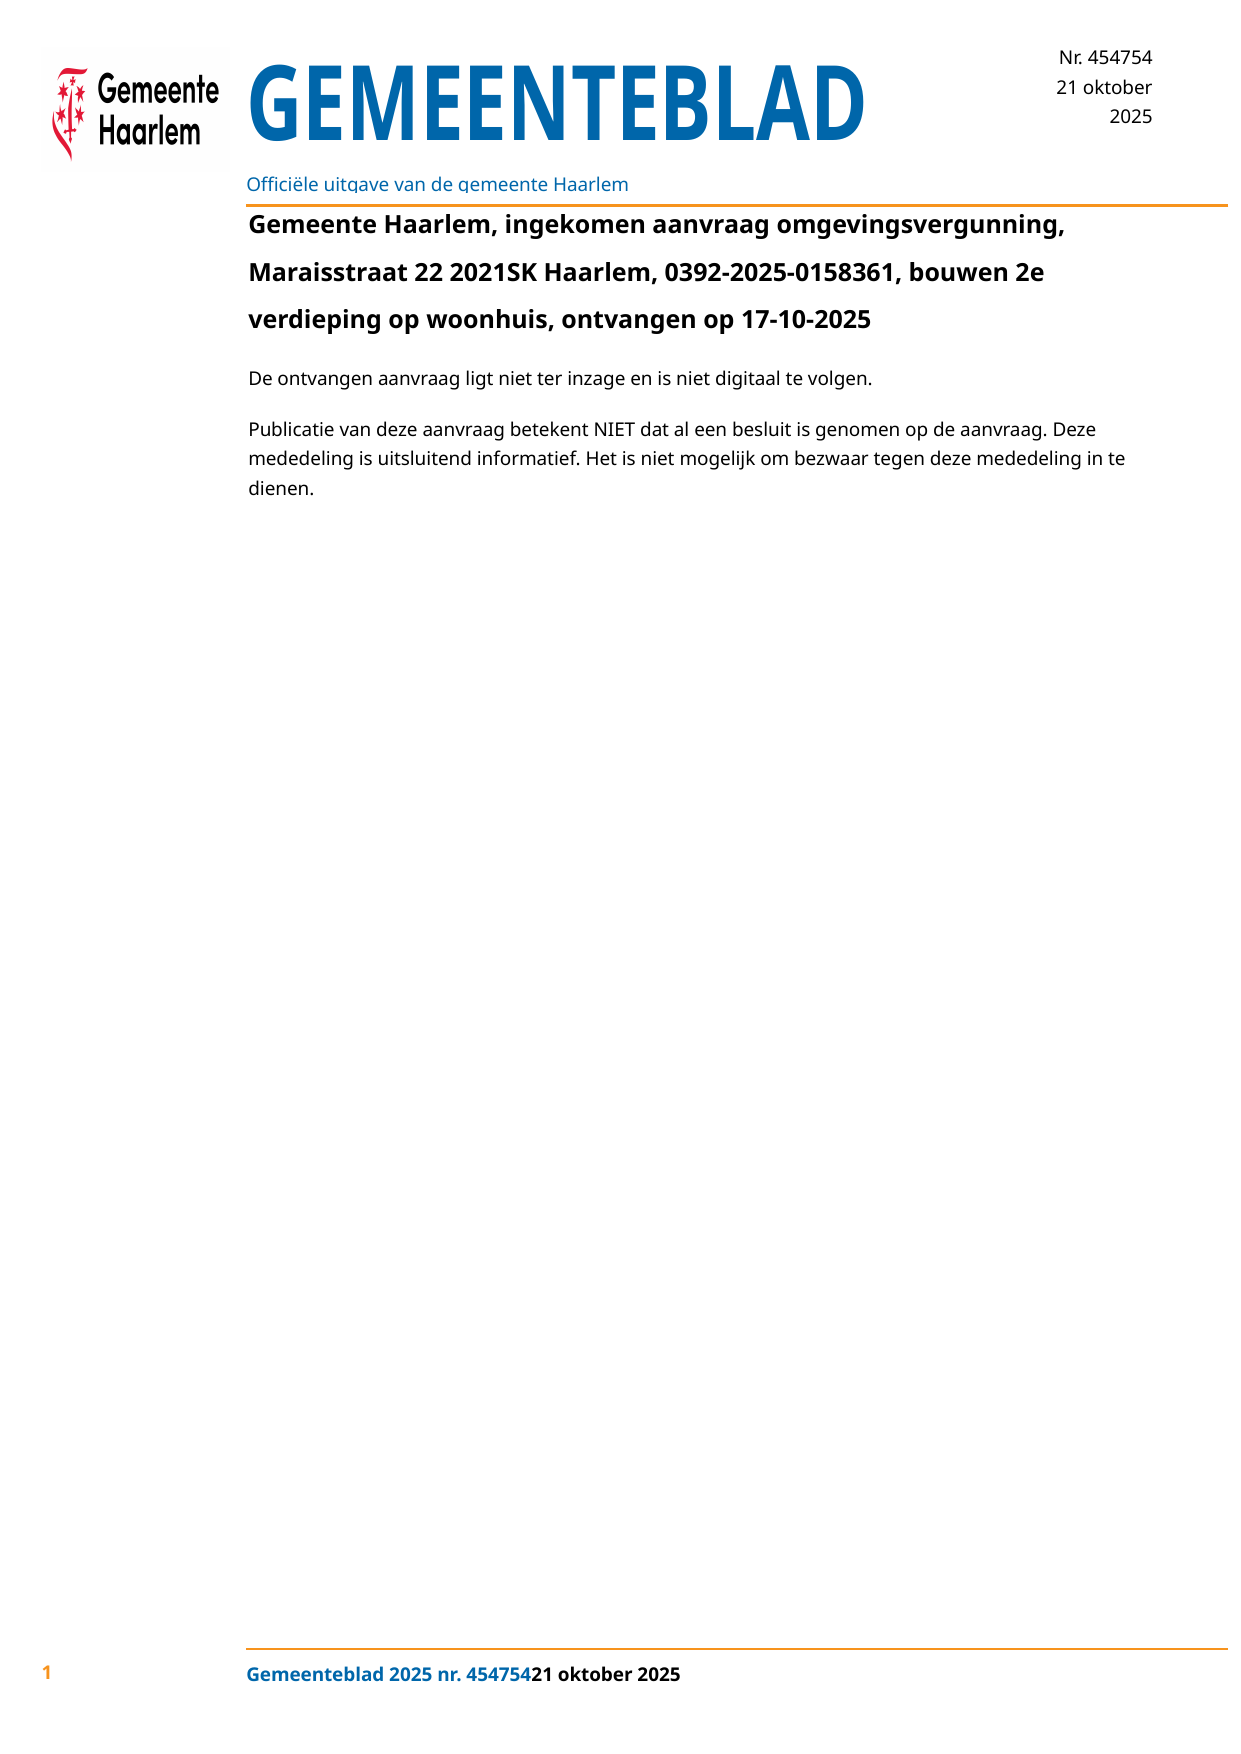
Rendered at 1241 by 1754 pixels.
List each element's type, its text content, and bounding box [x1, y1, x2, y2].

text Gemeente Haarlem, ingekomen aanvraag omgevingsvergunning, Maraisstraat 22 2021SK Haarlem, 0392-2025-0158361, bouwen 2e verdieping op woonhuis, ontvangen op 17-10-2025 [248, 207, 1152, 336]
text Publicatie van deze aanvraag betekent NIET dat al een besluit is genomen op de aanvraag. Deze mededeling is uitsluitend informatief. Het is niet mogelijk om bezwaar tegen deze mededeling in te dienen. [248, 416, 1152, 501]
picture [41, 47, 231, 172]
text De ontvangen aanvraag ligt niet ter inzage en is niet digitaal te volgen. [248, 366, 1152, 391]
